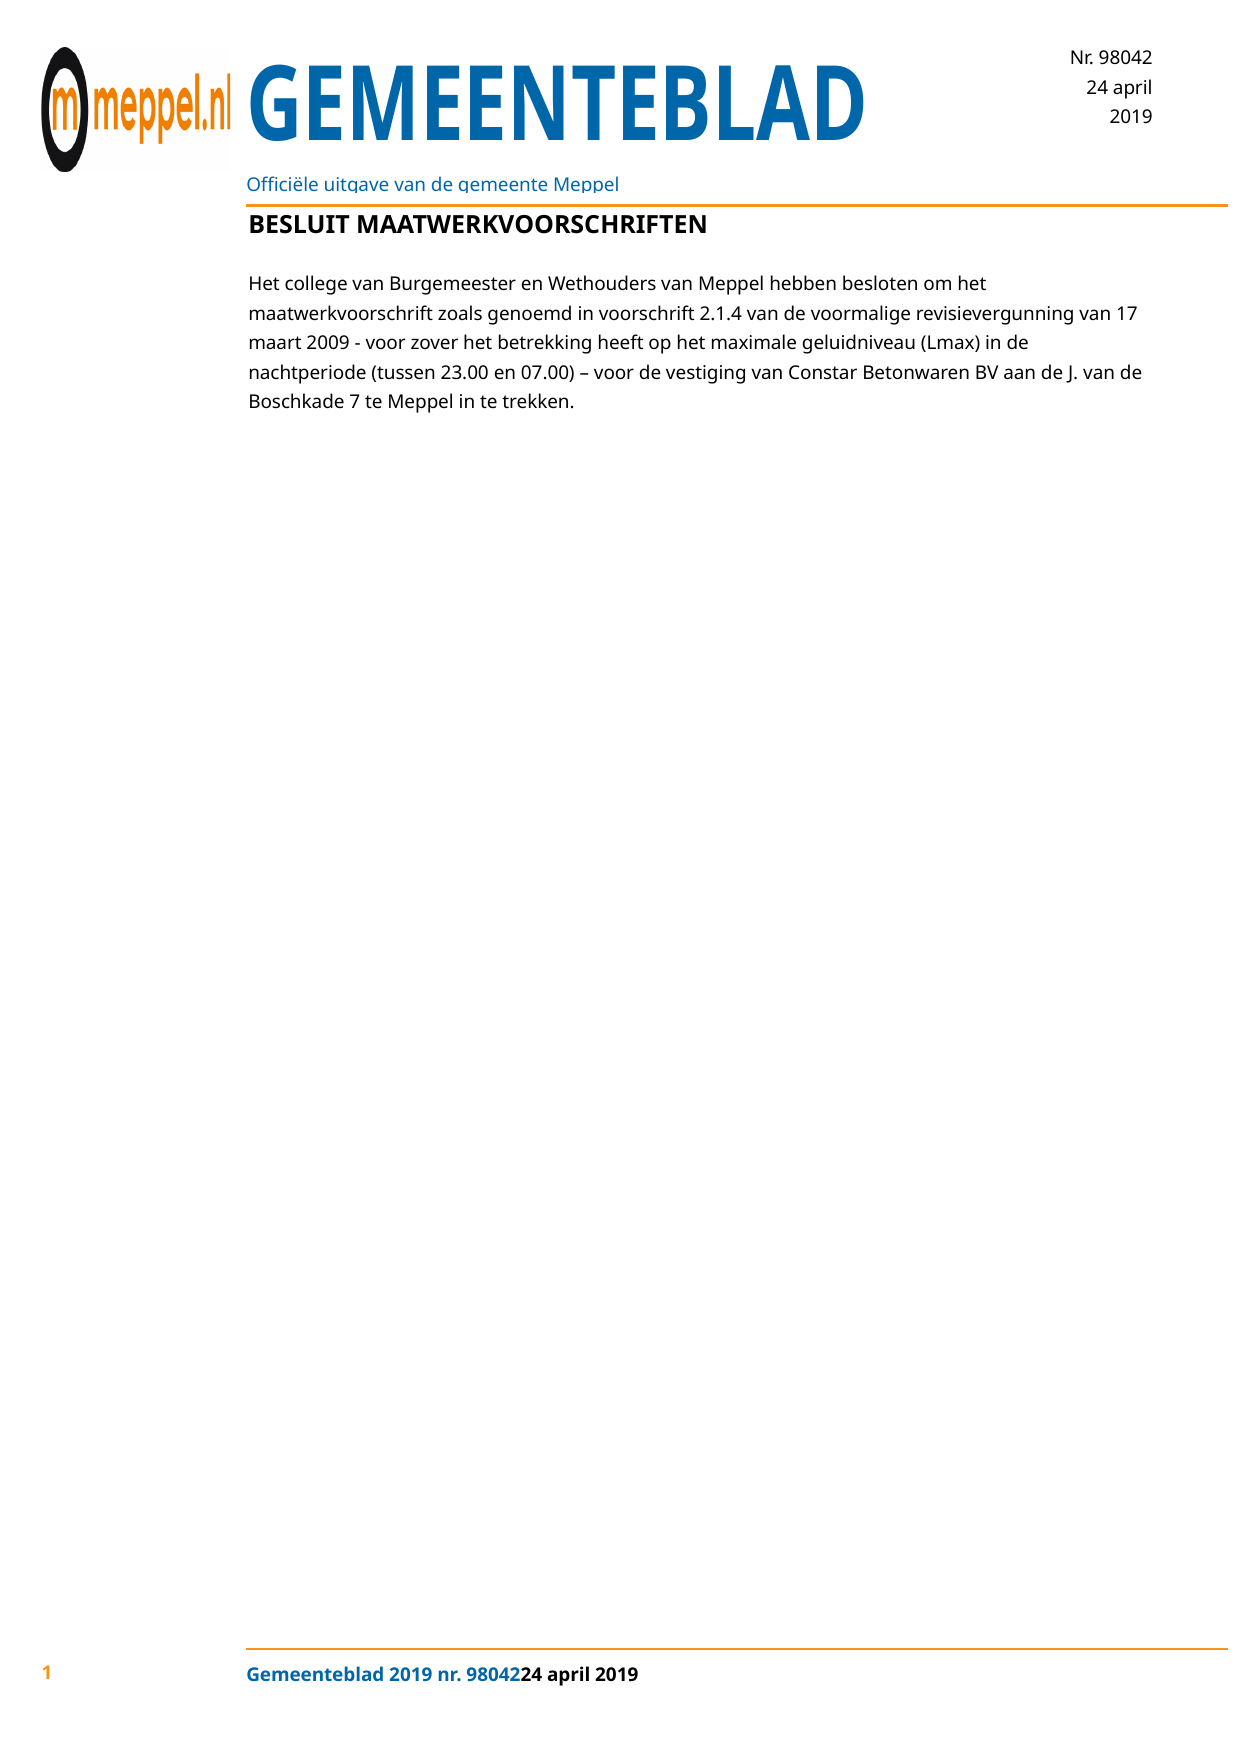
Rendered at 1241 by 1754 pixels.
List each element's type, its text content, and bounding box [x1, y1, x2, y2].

text BESLUIT MAATWERKVOORSCHRIFTEN [248, 207, 1152, 241]
text Het college van Burgemeester en Wethouders van Meppel hebben besloten om het maatwerkvoorschrift zoals genoemd in voorschrift 2.1.4 van de voormalige revisievergunning van 17 maart 2009 - voor zover het betrekking heeft op het maximale geluidniveau (Lmax) in de nachtperiode (tussen 23.00 en 07.00) – voor de vestiging van Constar Betonwaren BV aan de J. van de Boschkade 7 te Meppel in te trekken. [248, 270, 1152, 414]
picture [41, 47, 231, 172]
